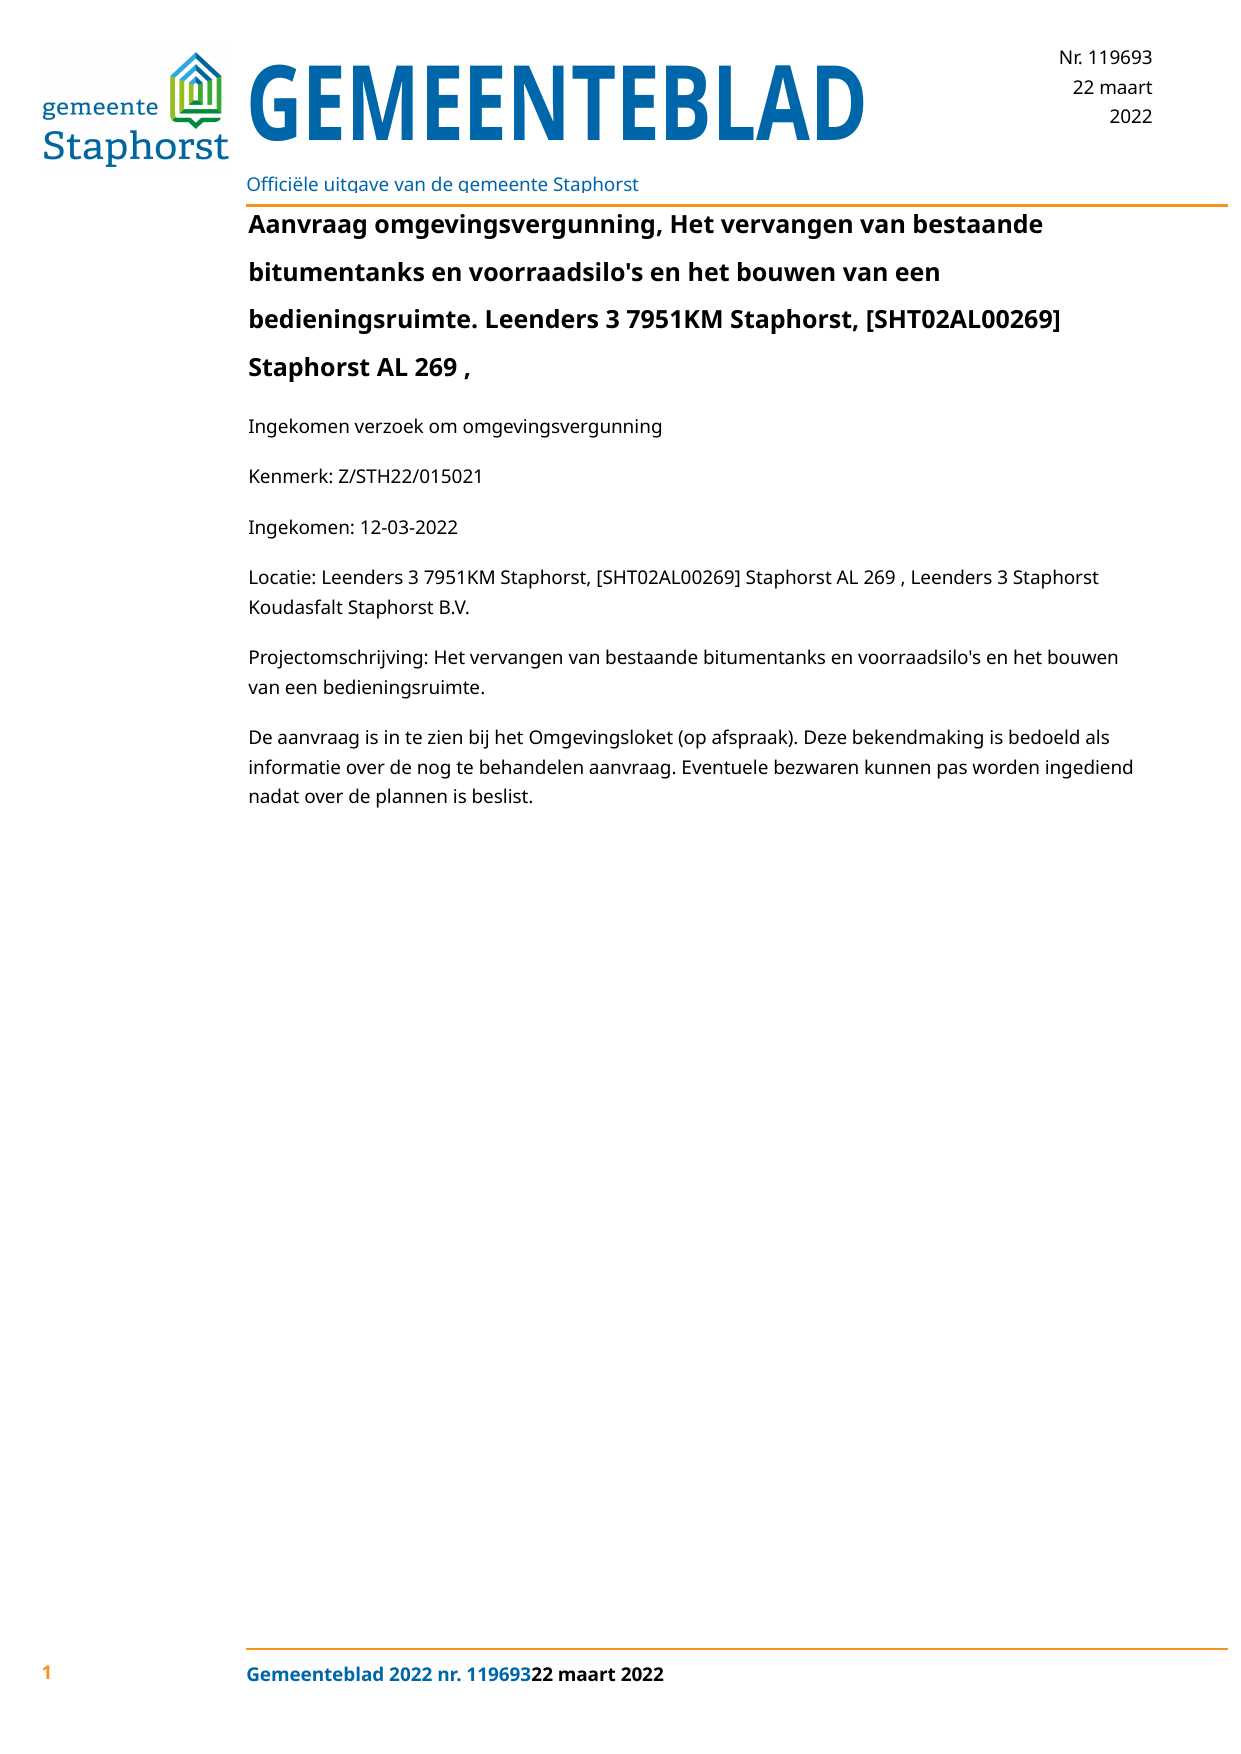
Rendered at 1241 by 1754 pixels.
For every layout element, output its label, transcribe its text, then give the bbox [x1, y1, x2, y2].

text Projectomschrijving: Het vervangen van bestaande bitumentanks en voorraadsilo's en het bouwen van een bedieningsruimte. [248, 644, 1152, 700]
text Ingekomen: 12-03-2022 [248, 514, 1152, 540]
text Ingekomen verzoek om omgevingsvergunning [248, 413, 1152, 439]
text Locatie: Leenders 3 7951KM Staphorst, [SHT02AL00269] Staphorst AL 269 , Leenders 3 Staphorst Koudasfalt Staphorst B.V. [248, 564, 1152, 620]
picture [41, 47, 231, 172]
text De aanvraag is in te zien bij het Omgevingsloket (op afspraak). Deze bekendmaking is bedoeld als informatie over de nog te behandelen aanvraag. Eventuele bezwaren kunnen pas worden ingediend nadat over de plannen is beslist. [248, 724, 1152, 809]
text Aanvraag omgevingsvergunning, Het vervangen van bestaande bitumentanks en voorraadsilo's en het bouwen van een bedieningsruimte. Leenders 3 7951KM Staphorst, [SHT02AL00269] Staphorst AL 269 , [248, 207, 1152, 384]
text Kenmerk: Z/STH22/015021 [248, 463, 1152, 489]
